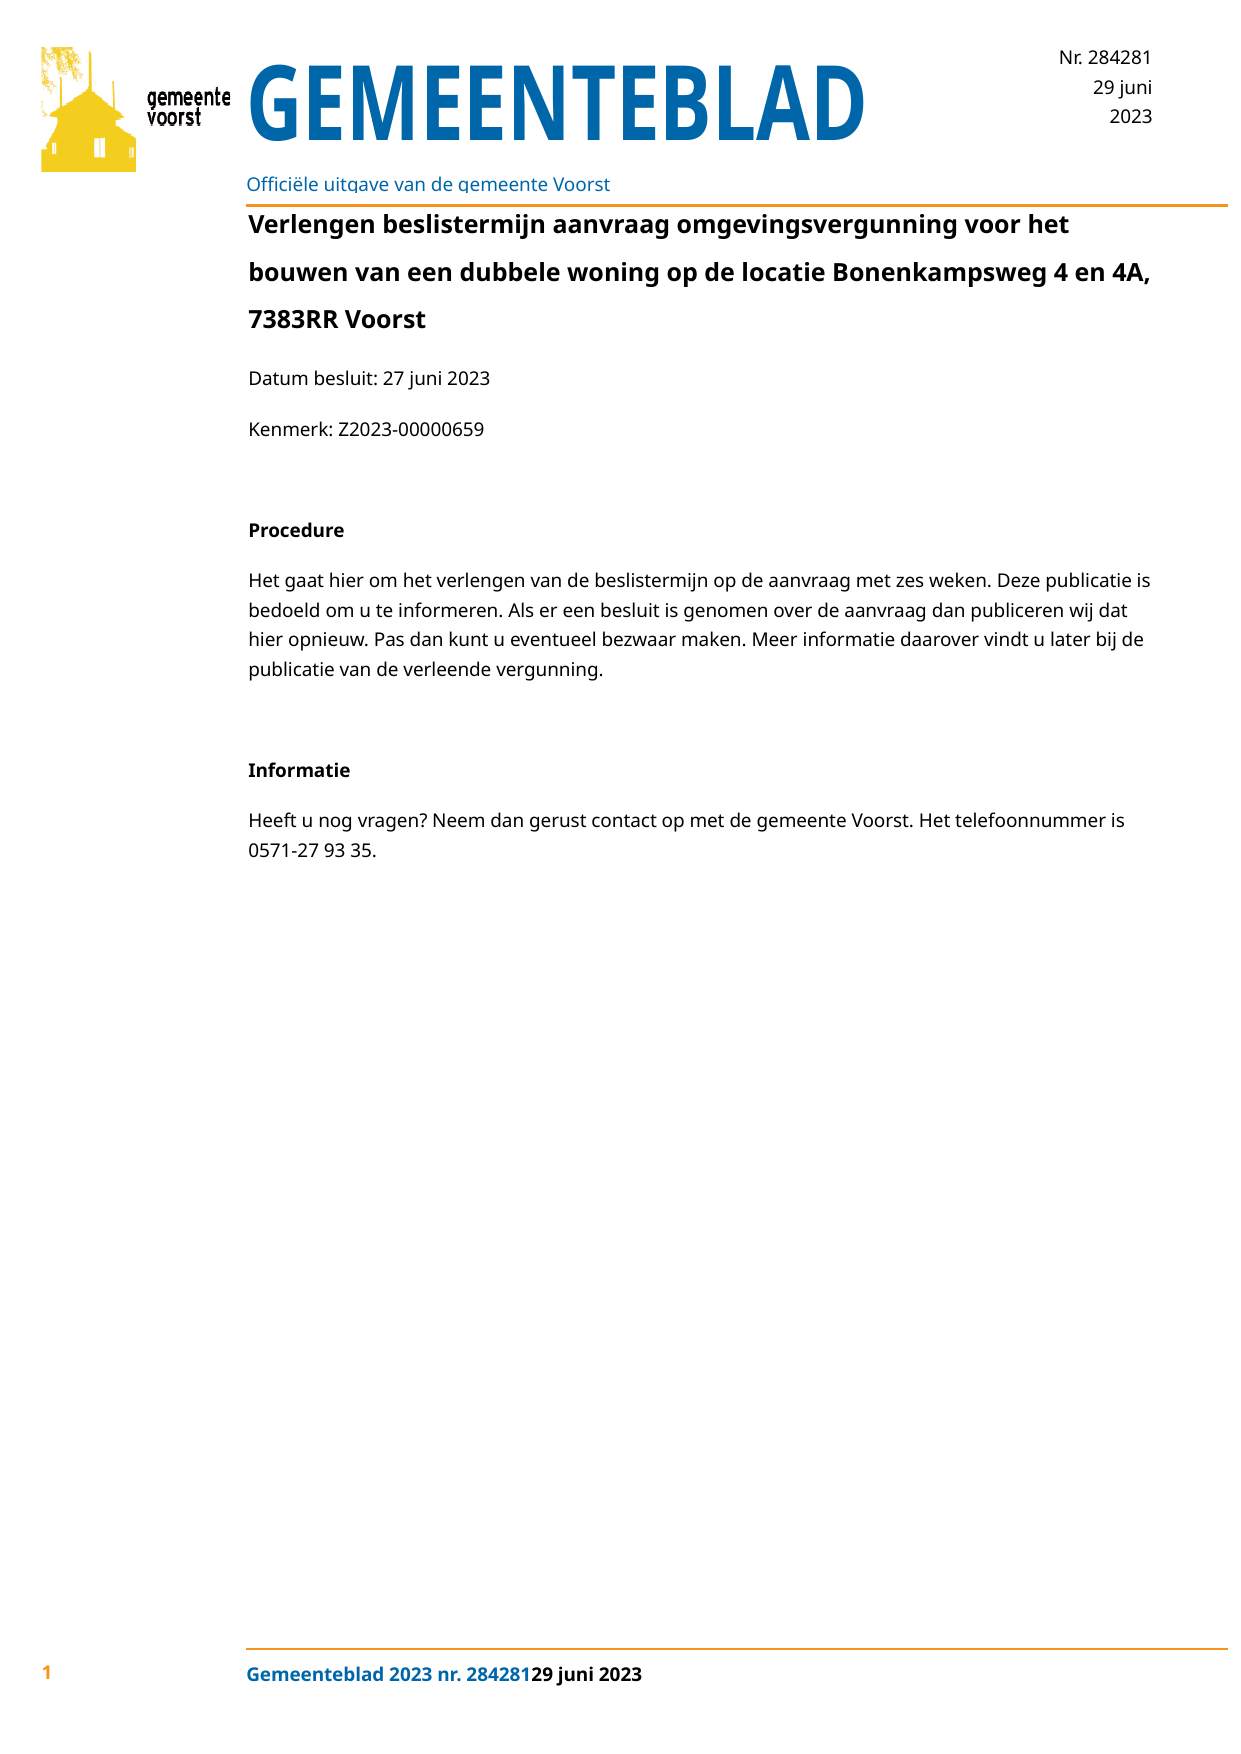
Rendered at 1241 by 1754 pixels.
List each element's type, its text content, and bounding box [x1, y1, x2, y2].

text Het gaat hier om het verlengen van de beslistermijn op de aanvraag met zes weken. Deze publicatie is bedoeld om u te informeren. Als er een besluit is genomen over de aanvraag dan publiceren wij dat hier opnieuw. Pas dan kunt u eventueel bezwaar maken. Meer informatie daarover vindt u later bij de publicatie van de verleende vergunning. [248, 567, 1152, 682]
text Verlengen beslistermijn aanvraag omgevingsvergunning voor het bouwen van een dubbele woning op de locatie Bonenkampsweg 4 en 4A, 7383RR Voorst [248, 207, 1152, 336]
picture [41, 47, 231, 172]
text Heeft u nog vragen? Neem dan gerust contact op met de gemeente Voorst. Het telefoonnummer is 0571-27 93 35. [248, 807, 1152, 862]
text Datum besluit: 27 juni 2023 [248, 366, 1152, 391]
text Procedure [248, 517, 1152, 542]
text Kenmerk: Z2023-00000659 [248, 416, 1152, 442]
text Informatie [248, 757, 1152, 782]
